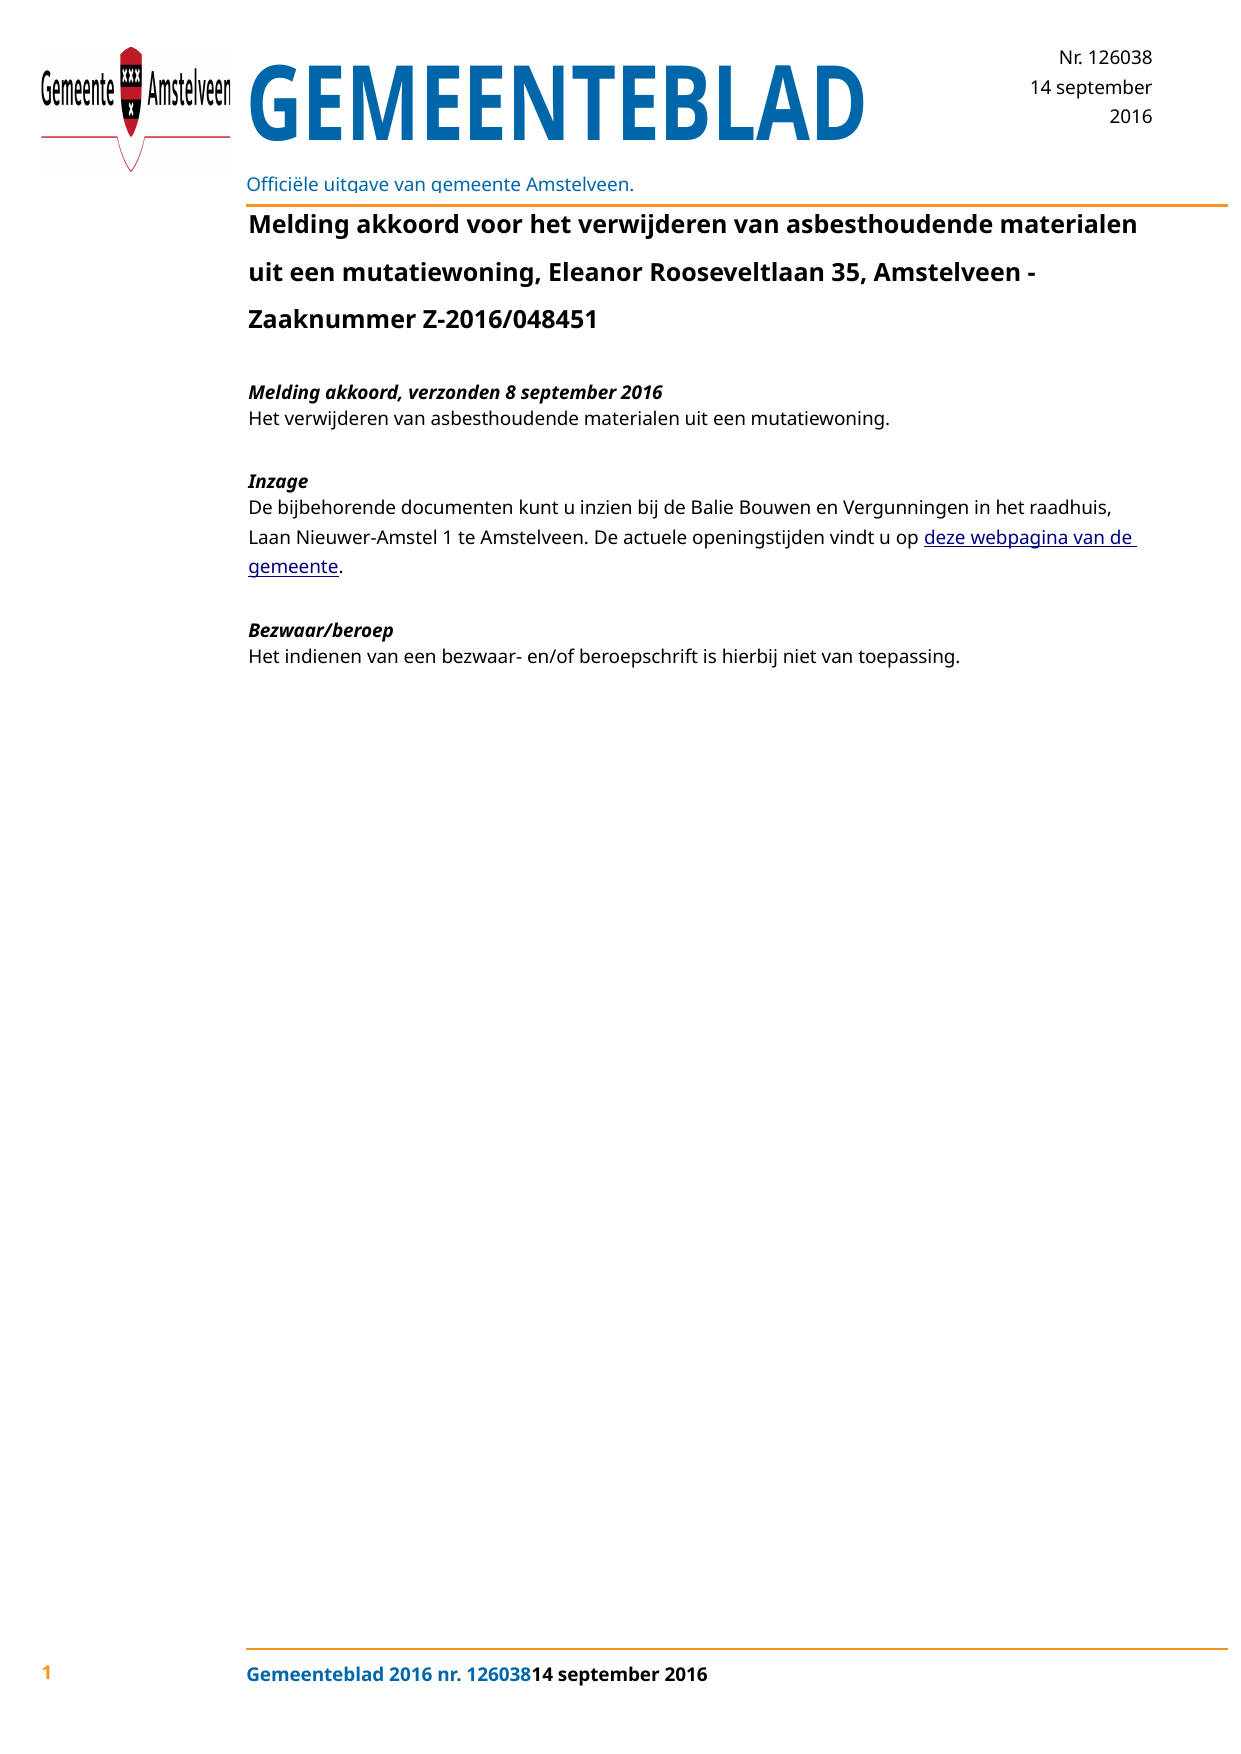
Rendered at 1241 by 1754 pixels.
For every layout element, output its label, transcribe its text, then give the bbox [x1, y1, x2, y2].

text Melding akkoord, verzonden 8 september 2016 [248, 379, 1152, 405]
text Inzage [248, 469, 1152, 494]
picture [41, 47, 231, 172]
text De bijbehorende documenten kunt u inzien bij de Balie Bouwen en Vergunningen in het raadhuis, Laan Nieuwer-Amstel 1 te Amstelveen. De actuele openingstijden vindt u op deze webpagina van de gemeente. [248, 494, 1152, 579]
text Het indienen van een bezwaar- en/of beroepschrift is hierbij niet van toepassing. [248, 643, 1152, 669]
text Het verwijderen van asbesthoudende materialen uit een mutatiewoning. [248, 405, 1152, 431]
text Bezwaar/beroep [248, 618, 1152, 643]
text Melding akkoord voor het verwijderen van asbesthoudende materialen uit een mutatiewoning, Eleanor Rooseveltlaan 35, Amstelveen - Zaaknummer Z-2016/048451 [248, 207, 1152, 336]
